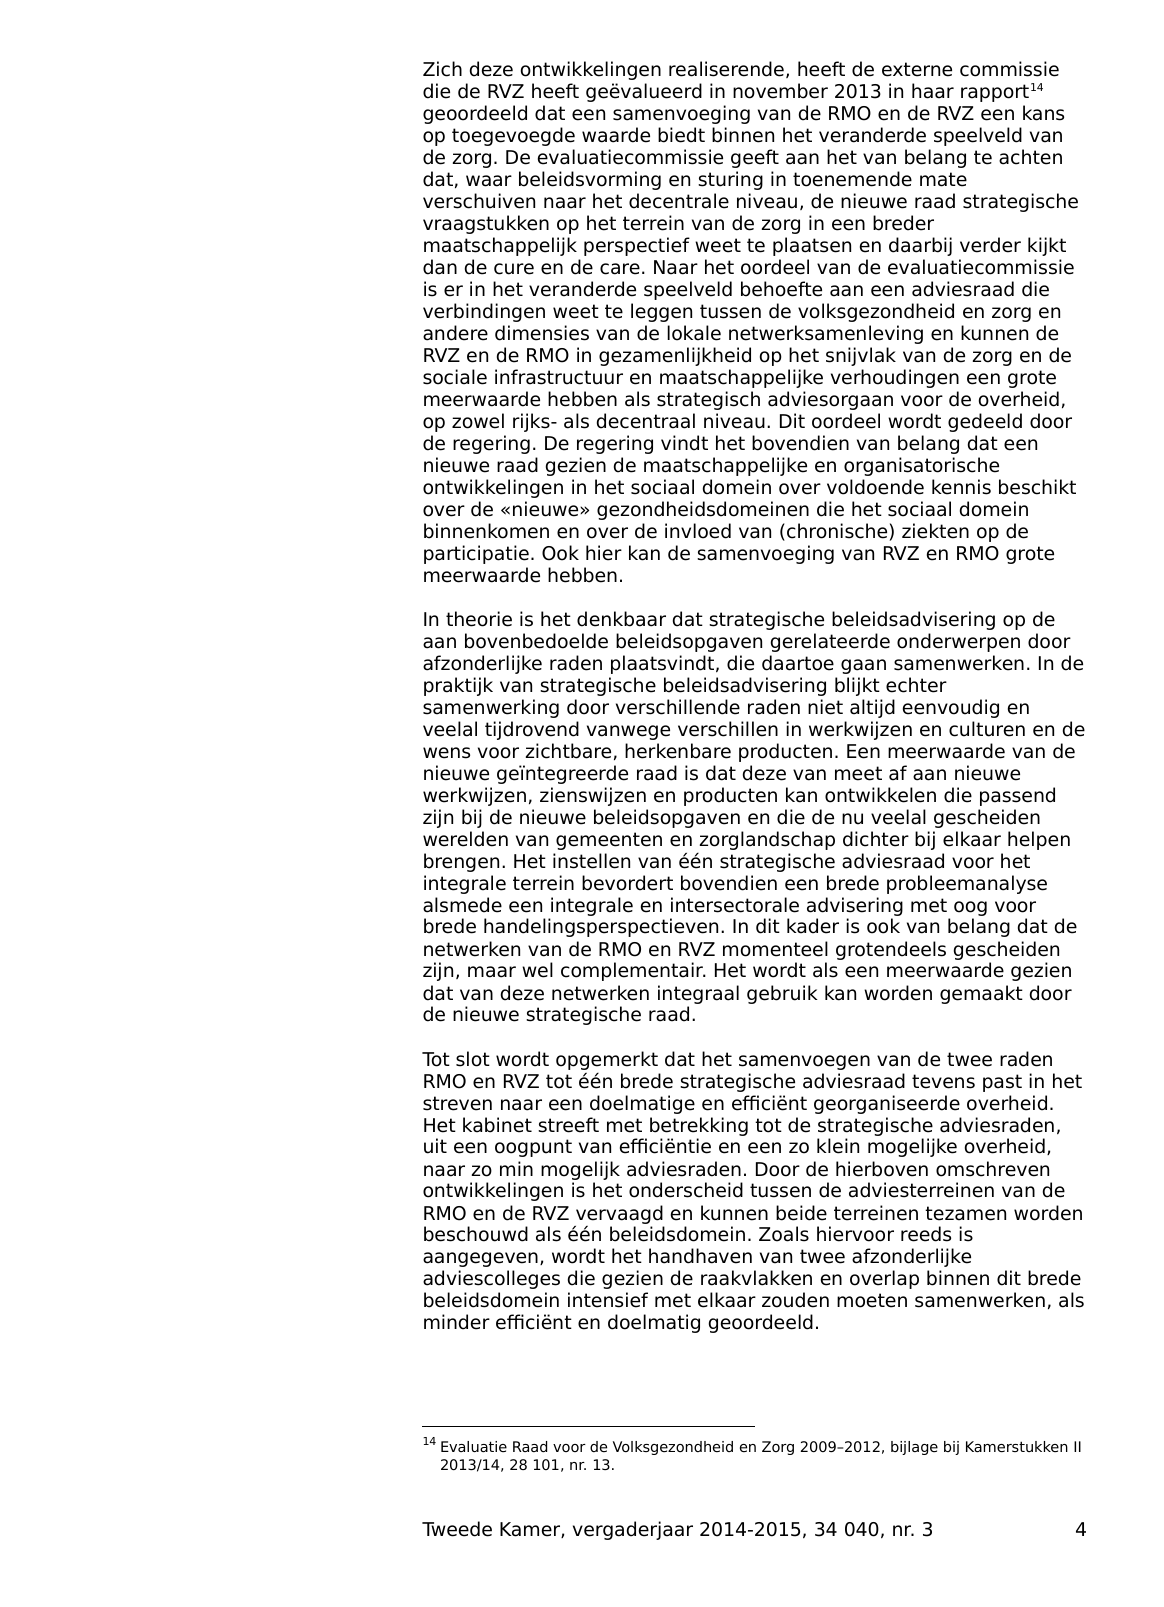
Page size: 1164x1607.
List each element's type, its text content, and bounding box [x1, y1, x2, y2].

text In theorie is het denkbaar dat strategische beleidsadvisering op de aan bovenbedoelde beleidsopgaven gerelateerde onderwerpen door afzonderlijke raden plaatsvindt, die daartoe gaan samenwerken. In de praktijk van strategische beleidsadvisering blijkt echter samenwerking door verschillende raden niet altijd eenvoudig en veelal tijdrovend vanwege verschillen in werkwijzen en culturen en de wens voor zichtbare, herkenbare producten. Een meerwaarde van de nieuwe geïntegreerde raad is dat deze van meet af aan nieuwe werkwijzen, zienswijzen en producten kan ontwikkelen die passend zijn bij de nieuwe beleidsopgaven en die de nu veelal gescheiden werelden van gemeenten en zorglandschap dichter bij elkaar helpen brengen. Het instellen van één strategische adviesraad voor het integrale terrein bevordert bovendien een brede probleemanalyse alsmede een integrale en intersectorale advisering met oog voor brede handelingsperspectieven. In dit kader is ook van belang dat de netwerken van de RMO en RVZ momenteel grotendeels gescheiden zijn, maar wel complementair. Het wordt als een meerwaarde gezien dat van deze netwerken integraal gebruik kan worden gemaakt door de nieuwe strategische raad. [422, 609, 1087, 1026]
text Tot slot wordt opgemerkt dat het samenvoegen van de twee raden RMO en RVZ tot één brede strategische adviesraad tevens past in het streven naar een doelmatige en efficiënt georganiseerde overheid. Het kabinet streeft met betrekking tot de strategische adviesraden, uit een oogpunt van efficiëntie en een zo klein mogelijke overheid, naar zo min mogelijk adviesraden. Door de hierboven omschreven ontwikkelingen is het onderscheid tussen de adviesterreinen van de RMO en de RVZ vervaagd en kunnen beide terreinen tezamen worden beschouwd als één beleidsdomein. Zoals hiervoor reeds is aangegeven, wordt het handhaven van twee afzonderlijke adviescolleges die gezien de raakvlakken en overlap binnen dit brede beleidsdomein intensief met elkaar zouden moeten samenwerken, als minder efficiënt en doelmatig geoordeeld. [422, 1048, 1087, 1334]
text Zich deze ontwikkelingen realiserende, heeft de externe commissie die de RVZ heeft geëvalueerd in november 2013 in haar rapport geoordeeld dat een samenvoeging van de RMO en de RVZ een kans op toegevoegde waarde biedt binnen het veranderde speelveld van de zorg. De evaluatiecommissie geeft aan het van belang te achten dat, waar beleidsvorming en sturing in toenemende mate verschuiven naar het decentrale niveau, de nieuwe raad strategische vraagstukken op het terrein van de zorg in een breder maatschappelijk perspectief weet te plaatsen en daarbij verder kijkt dan de cure en de care. Naar het oordeel van de evaluatiecommissie is er in het veranderde speelveld behoefte aan een adviesraad die verbindingen weet te leggen tussen de volksgezondheid en zorg en andere dimensies van de lokale netwerksamenleving en kunnen de RVZ en de RMO in gezamenlijkheid op het snijvlak van de zorg en de sociale infrastructuur en maatschappelijke verhoudingen een grote meerwaarde hebben als strategisch adviesorgaan voor de overheid, op zowel rijks- als decentraal niveau. Dit oordeel wordt gedeeld door de regering. De regering vindt het bovendien van belang dat een nieuwe raad gezien de maatschappelijke en organisatorische ontwikkelingen in het sociaal domein over voldoende kennis beschikt over de «nieuwe» gezondheidsdomeinen die het sociaal domein binnenkomen en over de invloed van (chronische) ziekten op de participatie. Ook hier kan de samenvoeging van RVZ en RMO grote meerwaarde hebben. [422, 59, 1087, 587]
text Evaluatie Raad voor de Volksgezondheid en Zorg 2009–2012, bijlage bij Kamerstukken II 2013/14, 28 101, nr. 13. [422, 1435, 1087, 1474]
